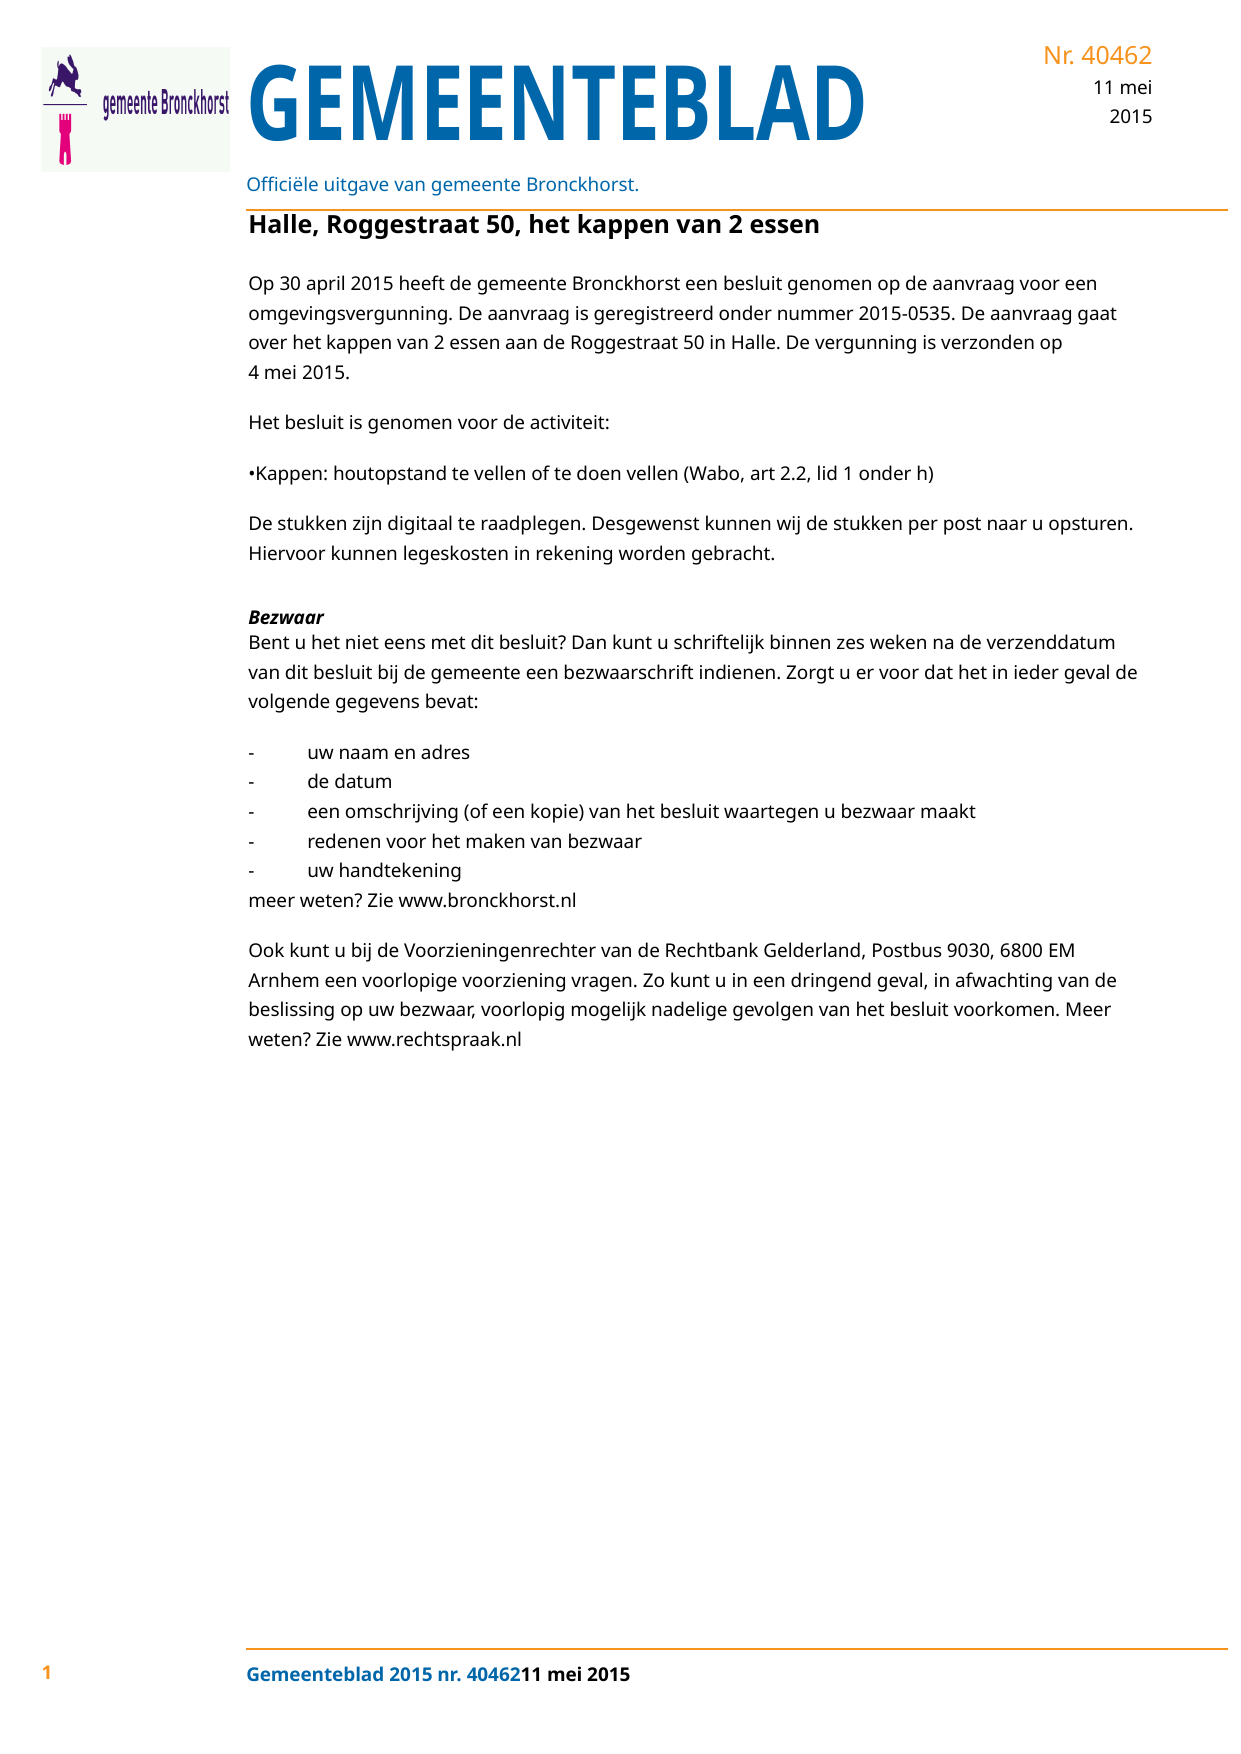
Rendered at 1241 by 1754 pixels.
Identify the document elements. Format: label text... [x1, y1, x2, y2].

text Het besluit is genomen voor de activiteit: [248, 409, 1152, 435]
text Op 30 april 2015 heeft de gemeente Bronckhorst een besluit genomen op de aanvraag voor een omgevingsvergunning. De aanvraag is geregistreerd onder nummer 2015-0535. De aanvraag gaat over het kappen van 2 essen aan de Roggestraat 50 in Halle. De vergunning is verzonden op 4 mei 2015. [248, 270, 1152, 385]
text •Kappen: houtopstand te vellen of te doen vellen (Wabo, art 2.2, lid 1 onder h) [248, 460, 1152, 486]
text Bezwaar [248, 604, 1152, 629]
text meer weten? Zie www.bronckhorst.nl [248, 887, 1152, 913]
text Halle, Roggestraat 50, het kappen van 2 essen [248, 211, 1152, 241]
text De stukken zijn digitaal te raadplegen. Desgewenst kunnen wij de stukken per post naar u opsturen. Hiervoor kunnen legeskosten in rekening worden gebracht. [248, 510, 1152, 566]
list uw handtekening [248, 857, 1152, 883]
list redenen voor het maken van bezwaar [248, 828, 1152, 854]
list een omschrijving (of een kopie) van het besluit waartegen u bezwaar maakt [248, 798, 1152, 824]
list uw naam en adres [248, 739, 1152, 765]
text Bent u het niet eens met dit besluit? Dan kunt u schriftelijk binnen zes weken na de verzenddatum van dit besluit bij de gemeente een bezwaarschrift indienen. Zorgt u er voor dat het in ieder geval de volgende gegevens bevat: [248, 629, 1152, 714]
picture [41, 47, 231, 172]
list de datum [248, 769, 1152, 794]
text Ook kunt u bij de Voorzieningenrechter van de Rechtbank Gelderland, Postbus 9030, 6800 EM Arnhem een voorlopige voorziening vragen. Zo kunt u in een dringend geval, in afwachting van de beslissing op uw bezwaar, voorlopig mogelijk nadelige gevolgen van het besluit voorkomen. Meer weten? Zie www.rechtspraak.nl [248, 937, 1152, 1052]
